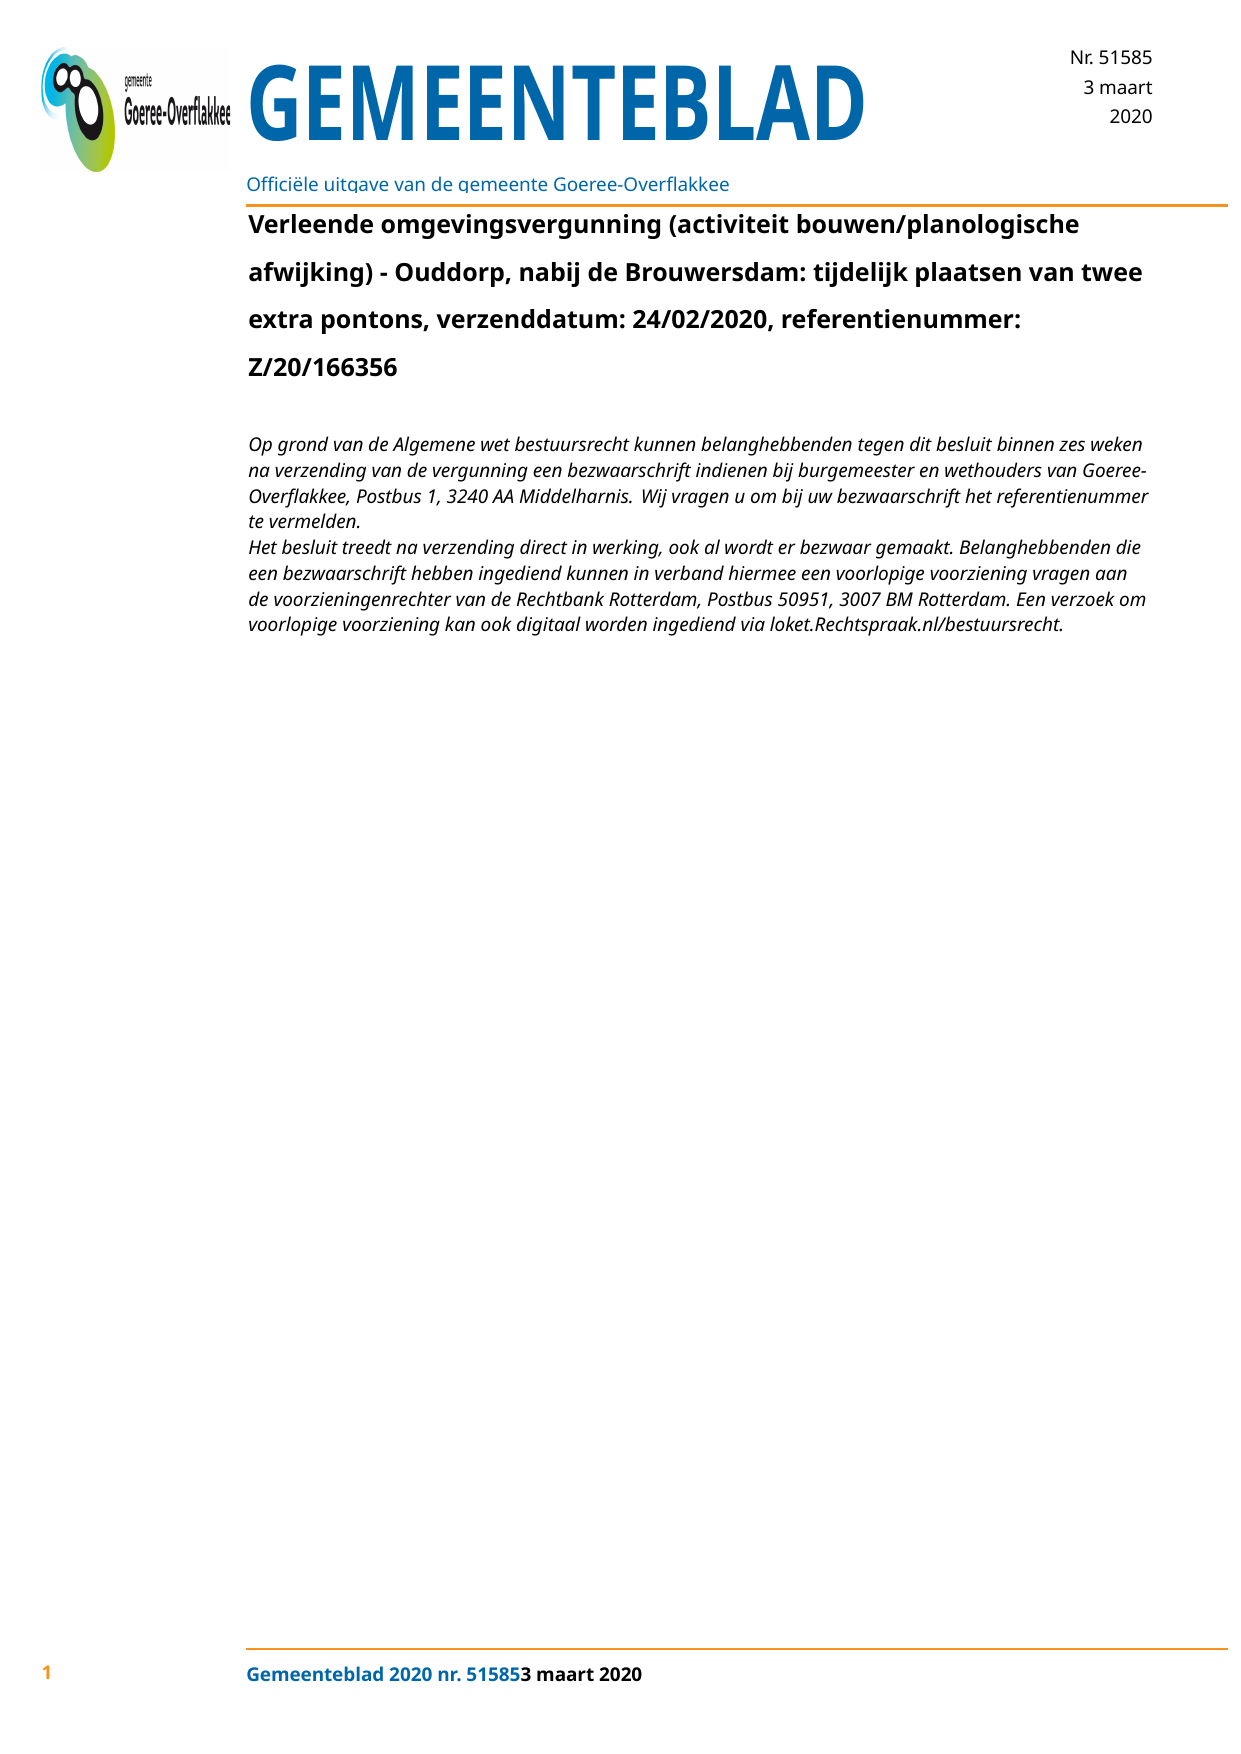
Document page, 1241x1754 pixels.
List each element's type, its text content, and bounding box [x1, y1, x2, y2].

text Het besluit treedt na verzending direct in werking, ook al wordt er bezwaar gemaakt. Belanghebbenden die een bezwaarschrift hebben ingediend kunnen in verband hiermee een voorlopige voorziening vragen aan de voorzieningenrechter van de Rechtbank Rotterdam, Postbus 50951, 3007 BM Rotterdam. Een verzoek om voorlopige voorziening kan ook digitaal worden ingediend via loket.Rechtspraak.nl/bestuursrecht. [248, 534, 1152, 637]
text Verleende omgevingsvergunning (activiteit bouwen/planologische afwijking) - Ouddorp, nabij de Brouwersdam: tijdelijk plaatsen van twee extra pontons, verzenddatum: 24/02/2020, referentienummer: Z/20/166356 [248, 207, 1152, 384]
text Op grond van de Algemene wet bestuursrecht kunnen belanghebbenden tegen dit besluit binnen zes weken na verzending van de vergunning een bezwaarschrift indienen bij burgemeester en wethouders van Goeree-Overflakkee, Postbus 1, 3240 AA Middelharnis. Wij vragen u om bij uw bezwaarschrift het referentienummer te vermelden. [248, 431, 1152, 534]
picture [41, 47, 231, 172]
